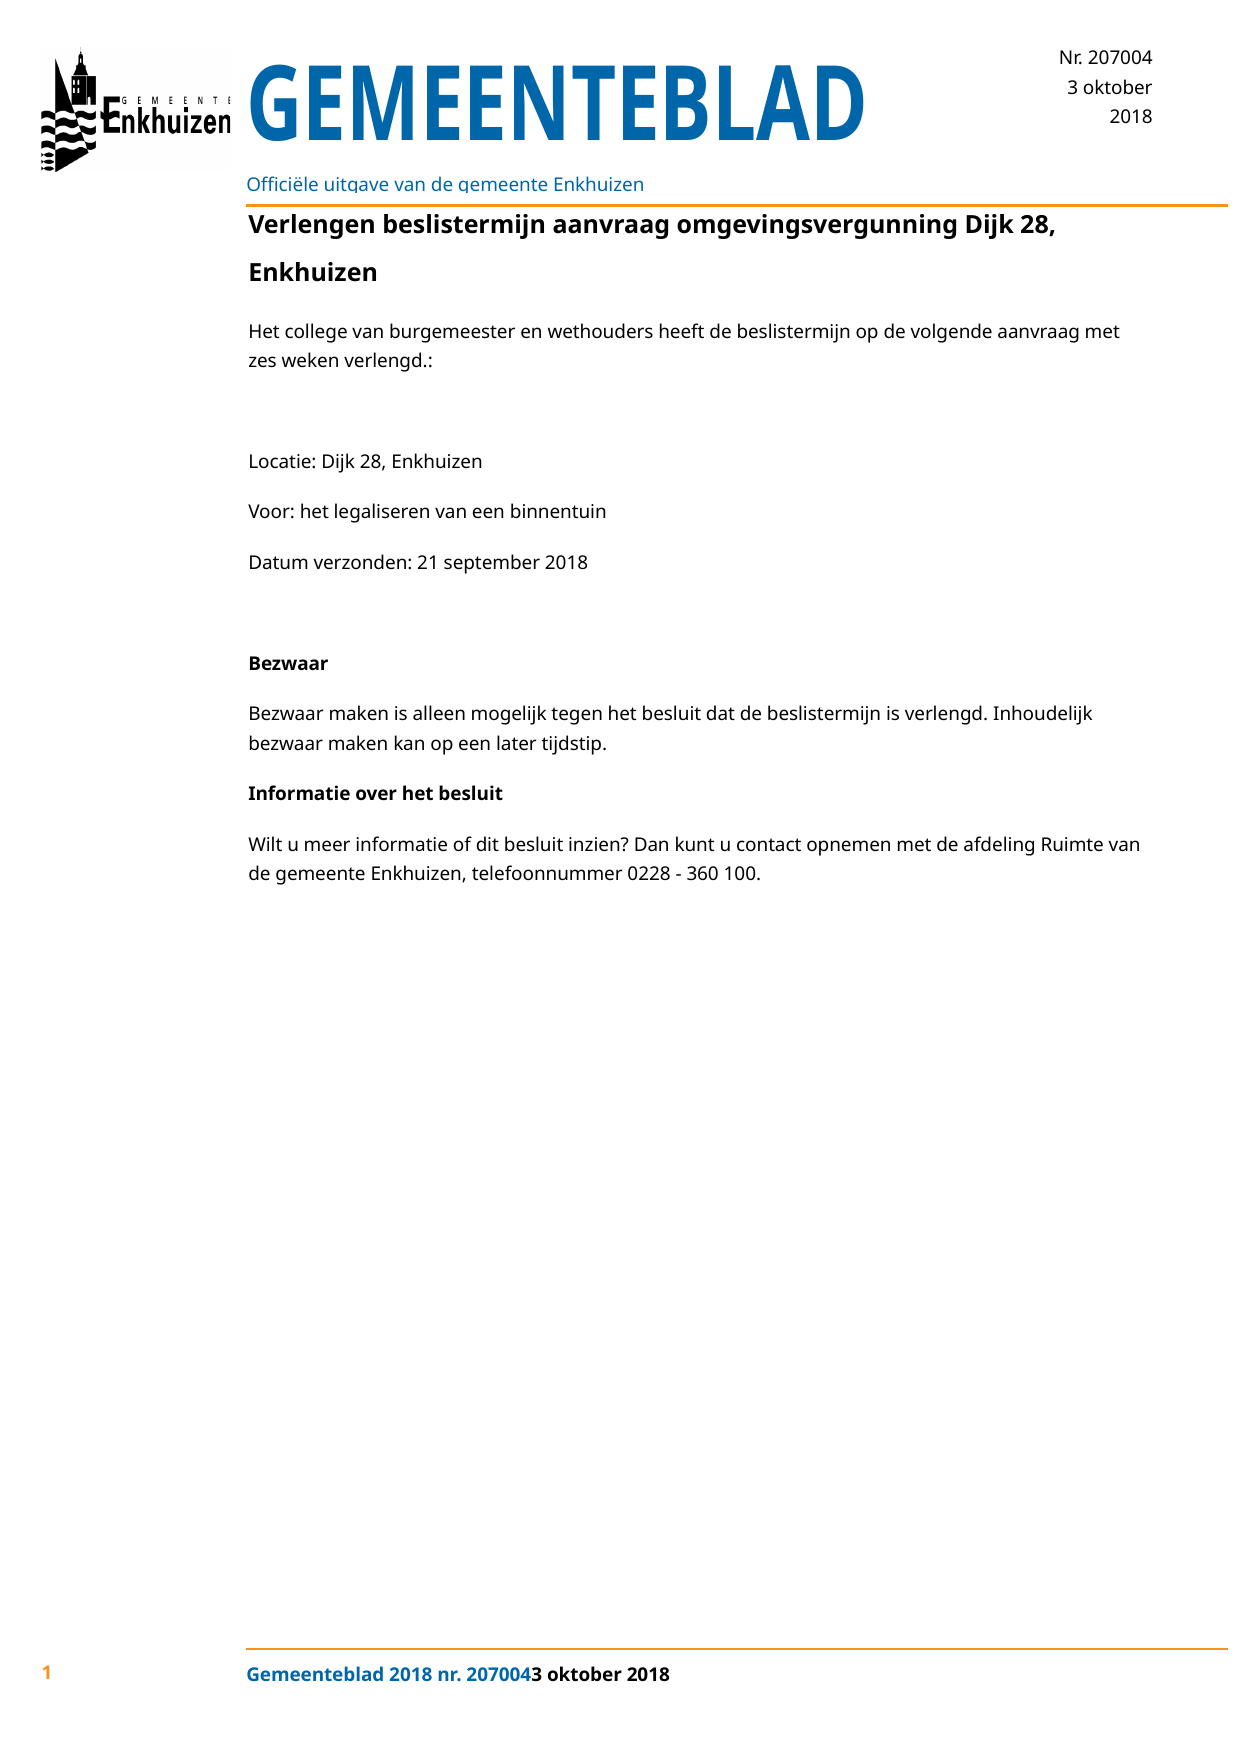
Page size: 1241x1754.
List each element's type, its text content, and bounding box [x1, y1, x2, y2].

text Informatie over het besluit [248, 780, 1152, 806]
text Verlengen beslistermijn aanvraag omgevingsvergunning Dijk 28, Enkhuizen [248, 207, 1152, 288]
text Bezwaar [248, 650, 1152, 676]
text Bezwaar maken is alleen mogelijk tegen het besluit dat de beslistermijn is verlengd. Inhoudelijk bezwaar maken kan op een later tijdstip. [248, 700, 1152, 756]
text Wilt u meer informatie of dit besluit inzien? Dan kunt u contact opnemen met de afdeling Ruimte van de gemeente Enkhuizen, telefoonnummer 0228 - 360 100. [248, 831, 1152, 886]
text Locatie: Dijk 28, Enkhuizen [248, 448, 1152, 474]
text Voor: het legaliseren van een binnentuin [248, 499, 1152, 524]
text Het college van burgemeester en wethouders heeft de beslistermijn op de volgende aanvraag met zes weken verlengd.: [248, 318, 1152, 373]
text Datum verzonden: 21 september 2018 [248, 549, 1152, 575]
picture [41, 47, 231, 172]
